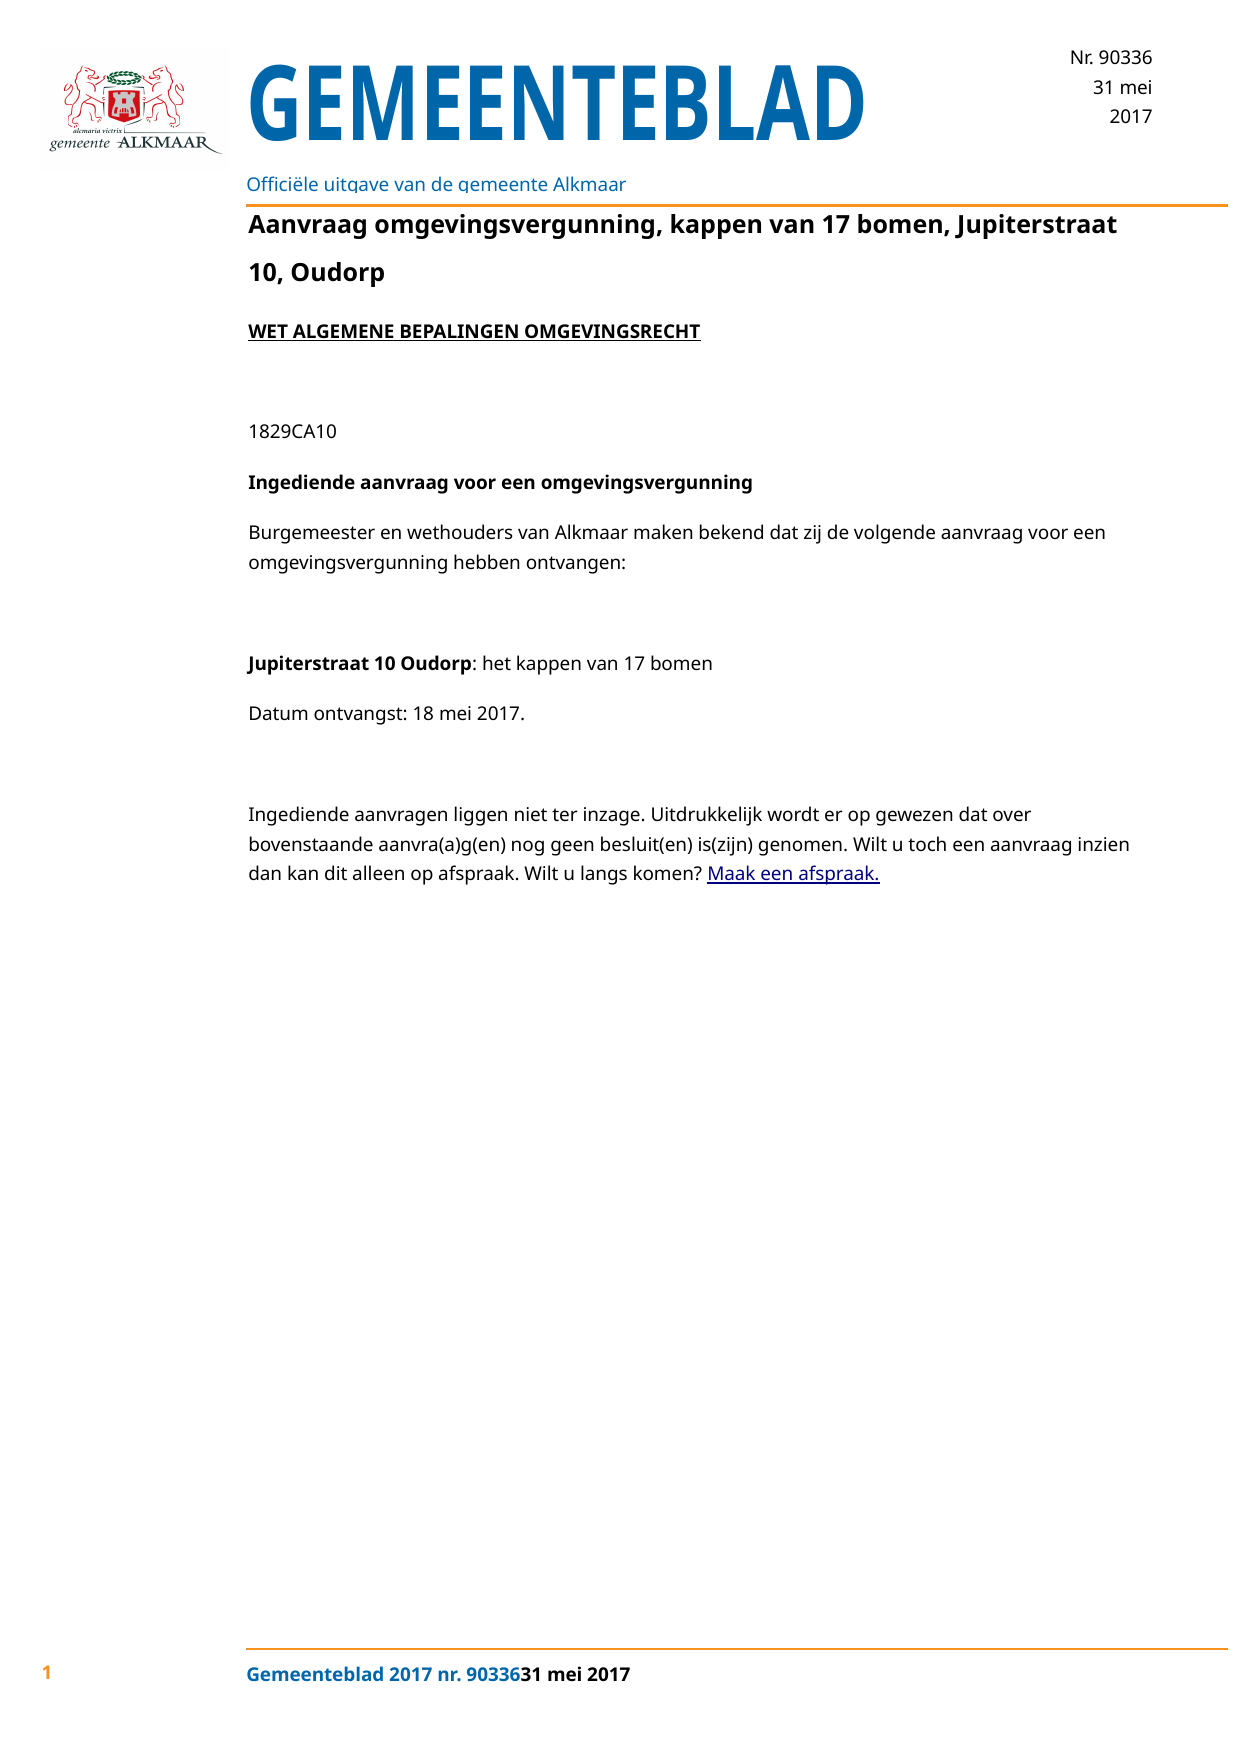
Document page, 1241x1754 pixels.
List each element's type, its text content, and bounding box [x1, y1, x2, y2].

text Datum ontvangst: 18 mei 2017. [248, 700, 1152, 726]
text WET ALGEMENE BEPALINGEN OMGEVINGSRECHT [248, 318, 1152, 344]
picture [41, 47, 231, 172]
text Aanvraag omgevingsvergunning, kappen van 17 bomen, Jupiterstraat 10, Oudorp [248, 207, 1152, 288]
text Jupiterstraat 10 Oudorp: het kappen van 17 bomen [248, 650, 1152, 676]
text 1829CA10 [248, 419, 1152, 444]
text Ingediende aanvragen liggen niet ter inzage. Uitdrukkelijk wordt er op gewezen dat over bovenstaande aanvra(a)g(en) nog geen besluit(en) is(zijn) genomen. Wilt u toch een aanvraag inzien dan kan dit alleen op afspraak. Wilt u langs komen? Maak een afspraak. [248, 801, 1152, 886]
text Burgemeester en wethouders van Alkmaar maken bekend dat zij de volgende aanvraag voor een omgevingsvergunning hebben ontvangen: [248, 519, 1152, 575]
text Ingediende aanvraag voor een omgevingsvergunning [248, 469, 1152, 495]
